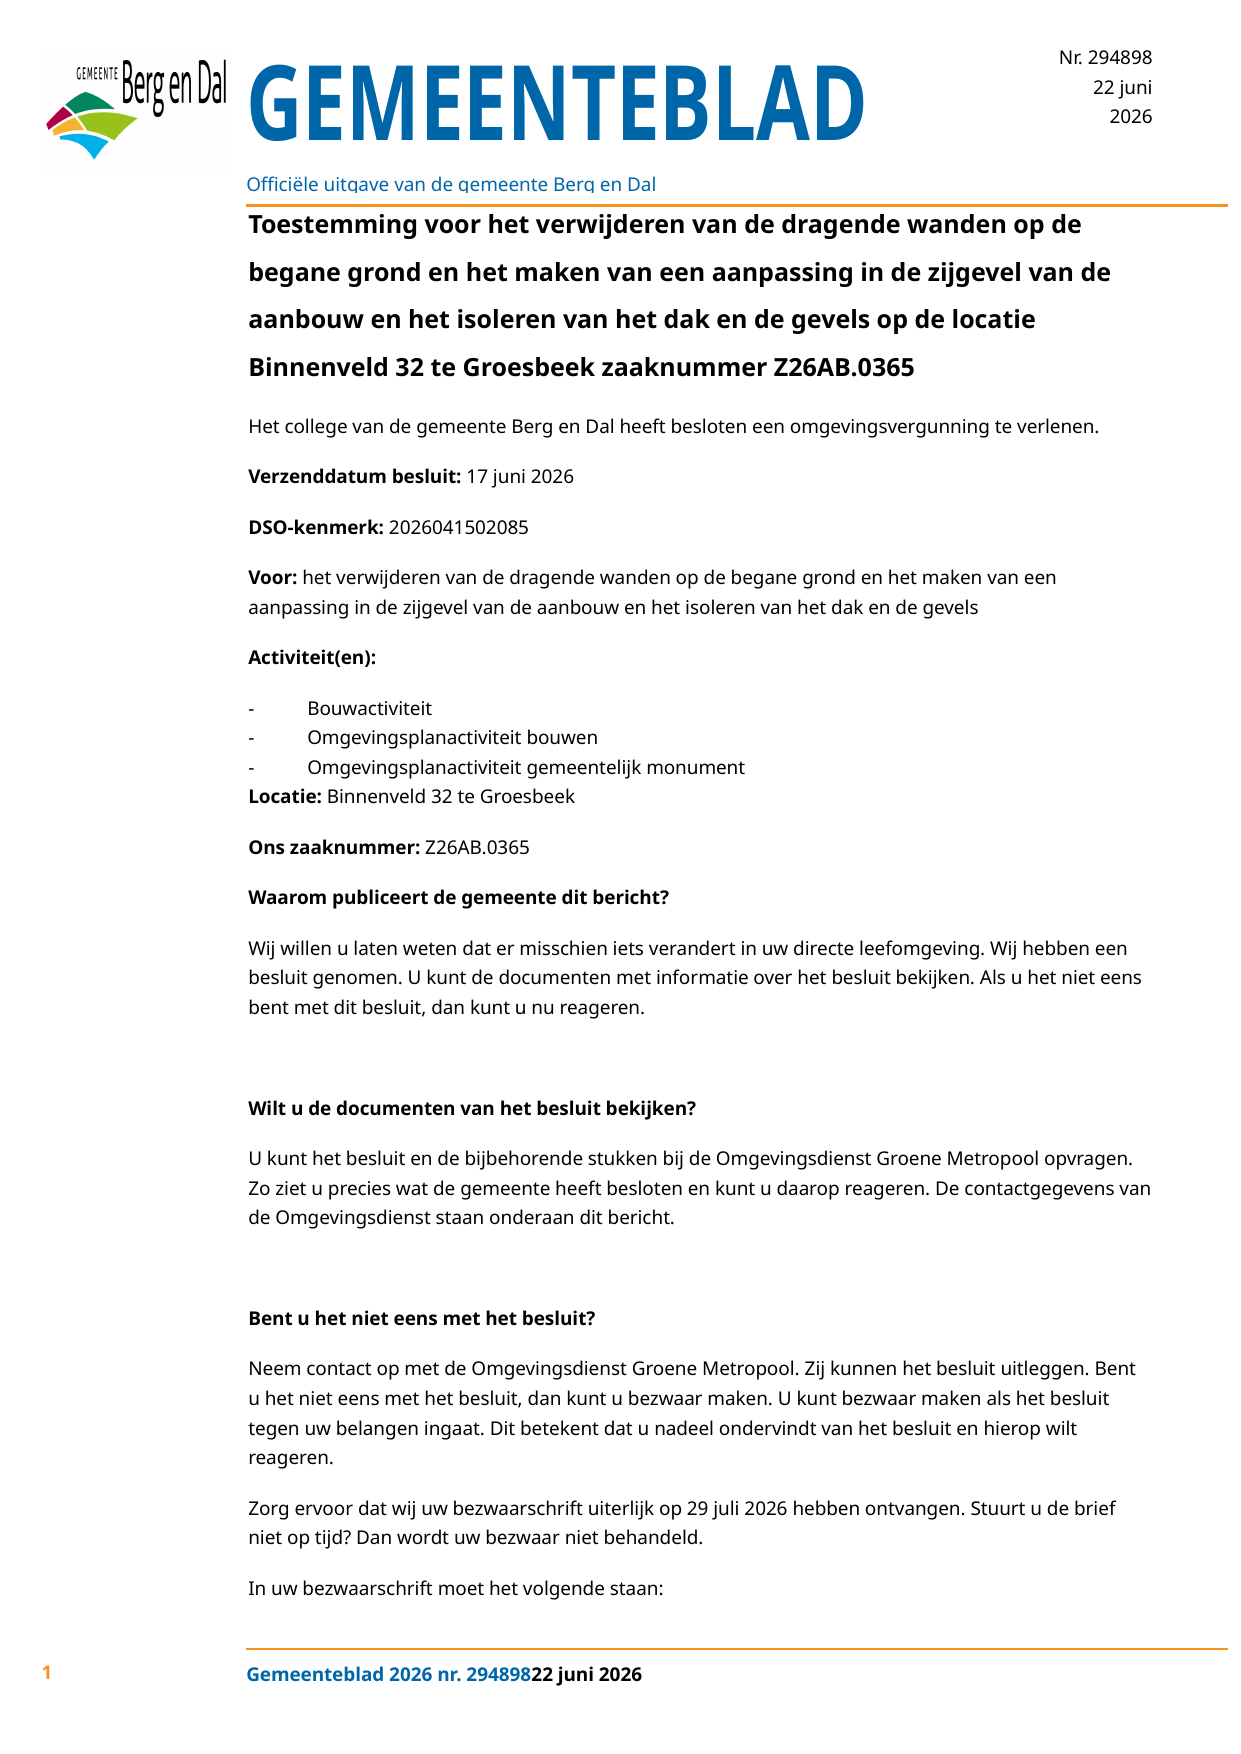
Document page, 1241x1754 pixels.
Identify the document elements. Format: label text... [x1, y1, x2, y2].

text In uw bezwaarschrift moet het volgende staan: [248, 1575, 1152, 1601]
text Verzenddatum besluit: 17 juni 2026 [248, 463, 1152, 489]
picture [41, 47, 231, 172]
text Ons zaaknummer: Z26AB.0365 [248, 834, 1152, 860]
text U kunt het besluit en de bijbehorende stukken bij de Omgevingsdienst Groene Metropool opvragen. Zo ziet u precies wat de gemeente heeft besloten en kunt u daarop reageren. De contactgegevens van de Omgevingsdienst staan onderaan dit bericht. [248, 1145, 1152, 1230]
text Waarom publiceert de gemeente dit bericht? [248, 884, 1152, 910]
text Neem contact op met de Omgevingsdienst Groene Metropool. Zij kunnen het besluit uitleggen. Bent u het niet eens met het besluit, dan kunt u bezwaar maken. U kunt bezwaar maken als het besluit tegen uw belangen ingaat. Dit betekent dat u nadeel ondervindt van het besluit en hierop wilt reageren. [248, 1356, 1152, 1470]
list Omgevingsplanactiviteit gemeentelijk monument [248, 754, 1152, 780]
text Wilt u de documenten van het besluit bekijken? [248, 1095, 1152, 1121]
text Toestemming voor het verwijderen van de dragende wanden op de begane grond en het maken van een aanpassing in de zijgevel van de aanbouw en het isoleren van het dak en de gevels op de locatie Binnenveld 32 te Groesbeek zaaknummer Z26AB.0365 [248, 207, 1152, 384]
text Voor: het verwijderen van de dragende wanden op de begane grond en het maken van een aanpassing in de zijgevel van de aanbouw en het isoleren van het dak en de gevels [248, 564, 1152, 620]
text Zorg ervoor dat wij uw bezwaarschrift uiterlijk op 29 juli 2026 hebben ontvangen. Stuurt u de brief niet op tijd? Dan wordt uw bezwaar niet behandeld. [248, 1495, 1152, 1550]
text Wij willen u laten weten dat er misschien iets verandert in uw directe leefomgeving. Wij hebben een besluit genomen. U kunt de documenten met informatie over het besluit bekijken. Als u het niet eens bent met dit besluit, dan kunt u nu reageren. [248, 935, 1152, 1020]
text Locatie: Binnenveld 32 te Groesbeek [248, 783, 1152, 809]
text Activiteit(en): [248, 644, 1152, 670]
list Omgevingsplanactiviteit bouwen [248, 724, 1152, 750]
text Bent u het niet eens met het besluit? [248, 1305, 1152, 1331]
text Het college van de gemeente Berg en Dal heeft besloten een omgevingsvergunning te verlenen. [248, 413, 1152, 439]
list Bouwactiviteit [248, 695, 1152, 721]
text DSO-kenmerk: 2026041502085 [248, 514, 1152, 540]
